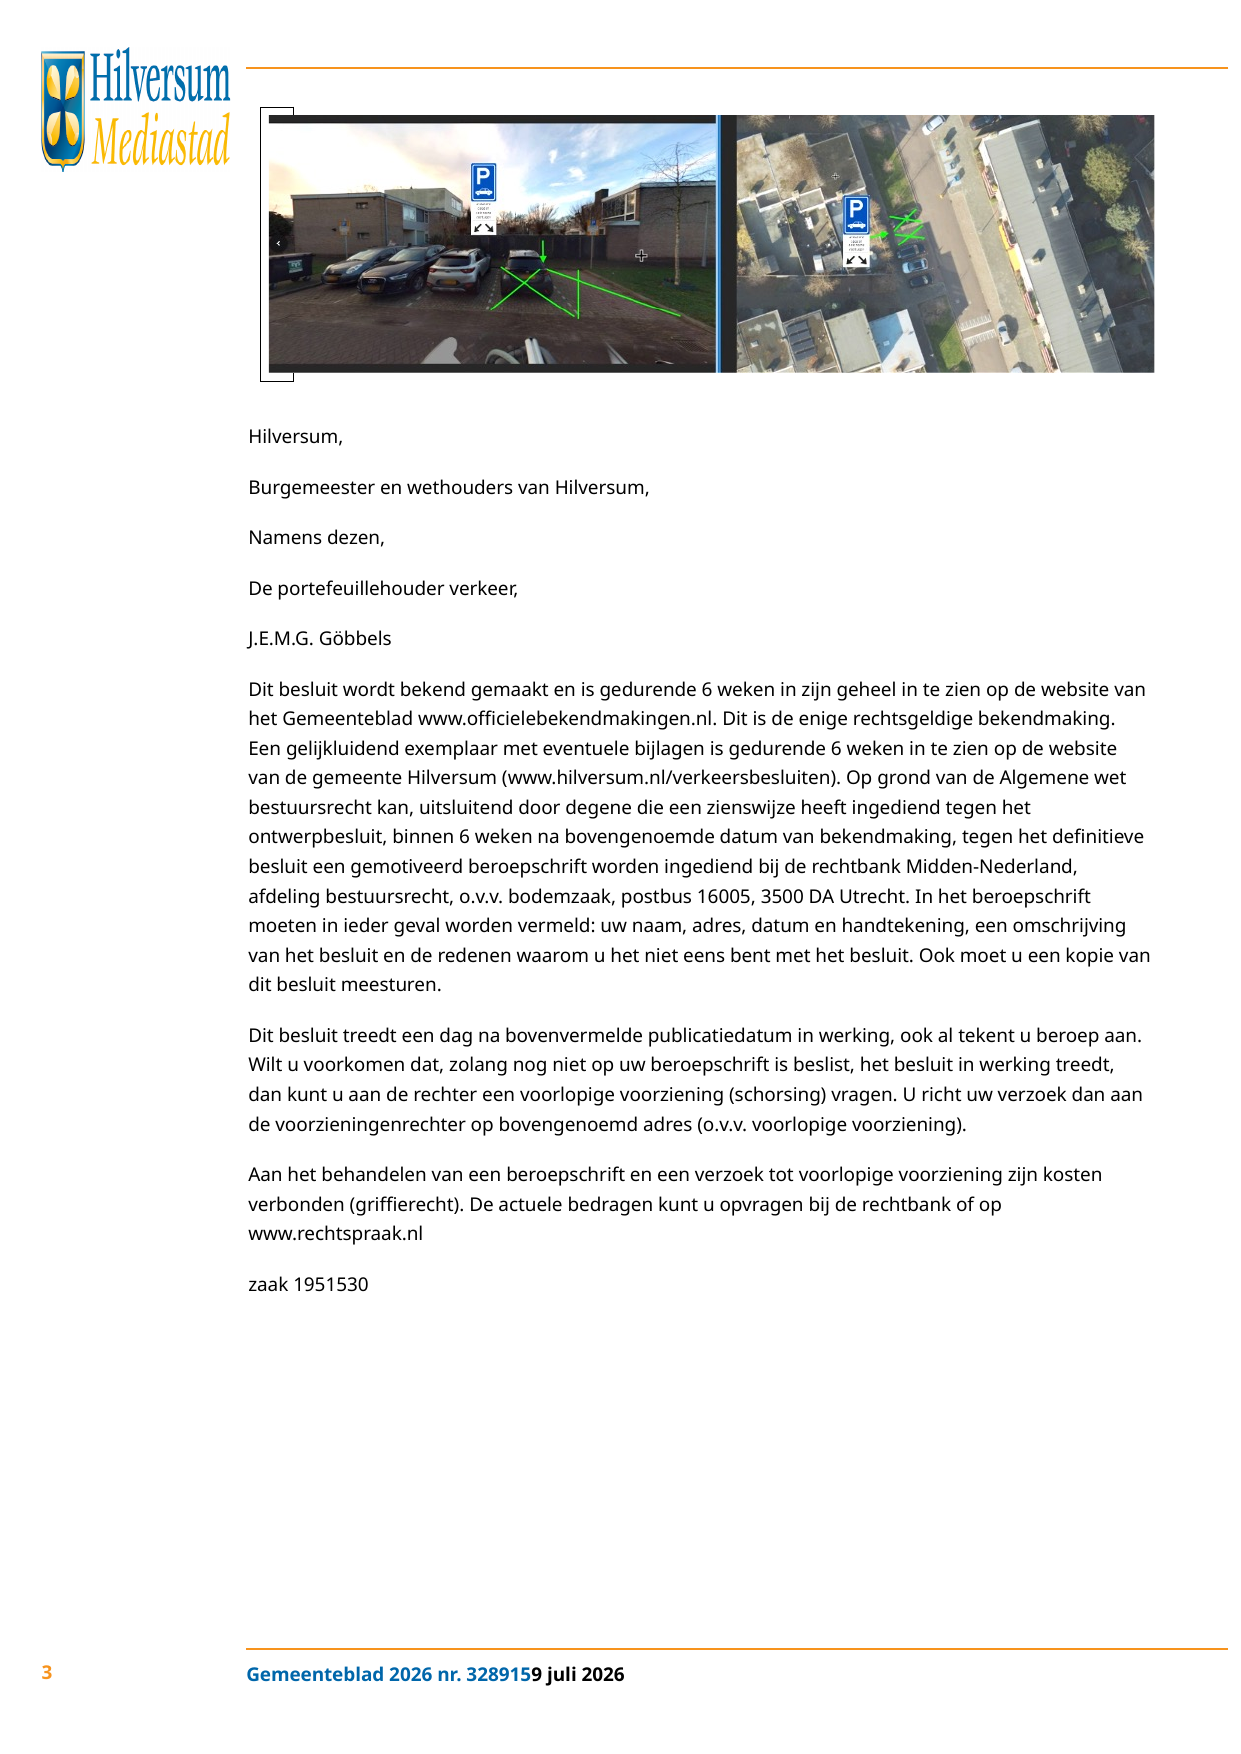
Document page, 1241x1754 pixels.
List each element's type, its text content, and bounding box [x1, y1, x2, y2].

picture [268, 115, 1155, 373]
text Dit besluit wordt bekend gemaakt en is gedurende 6 weken in zijn geheel in te zien op de website van het Gemeenteblad www.officielebekendmakingen.nl. Dit is de enige rechtsgeldige bekendmaking. Een gelijkluidend exemplaar met eventuele bijlagen is gedurende 6 weken in te zien op de website van de gemeente Hilversum (www.hilversum.nl/verkeersbesluiten). Op grond van de Algemene wet bestuursrecht kan, uitsluitend door degene die een zienswijze heeft ingediend tegen het ontwerpbesluit, binnen 6 weken na bovengenoemde datum van bekendmaking, tegen het definitieve besluit een gemotiveerd beroepschrift worden ingediend bij de rechtbank Midden-Nederland, afdeling bestuursrecht, o.v.v. bodemzaak, postbus 16005, 3500 DA Utrecht. In het beroepschrift moeten in ieder geval worden vermeld: uw naam, adres, datum en handtekening, een omschrijving van het besluit en de redenen waarom u het niet eens bent met het besluit. Ook moet u een kopie van dit besluit meesturen. [248, 676, 1152, 997]
text Hilversum, [248, 424, 1152, 449]
picture [41, 47, 231, 172]
text Aan het behandelen van een beroepschrift en een verzoek tot voorlopige voorziening zijn kosten verbonden (griffierecht). De actuele bedragen kunt u opvragen bij de rechtbank of op www.rechtspraak.nl [248, 1161, 1152, 1246]
text J.E.M.G. Göbbels [248, 625, 1152, 651]
text zaak 1951530 [248, 1271, 1152, 1296]
text Burgemeester en wethouders van Hilversum, [248, 474, 1152, 500]
text De portefeuillehouder verkeer, [248, 575, 1152, 601]
text Namens dezen, [248, 524, 1152, 550]
text Dit besluit treedt een dag na bovenvermelde publicatiedatum in werking, ook al tekent u beroep aan. Wilt u voorkomen dat, zolang nog niet op uw beroepschrift is beslist, het besluit in werking treedt, dan kunt u aan de rechter een voorlopige voorziening (schorsing) vragen. U richt uw verzoek dan aan de voorzieningenrechter op bovengenoemd adres (o.v.v. voorlopige voorziening). [248, 1022, 1152, 1136]
